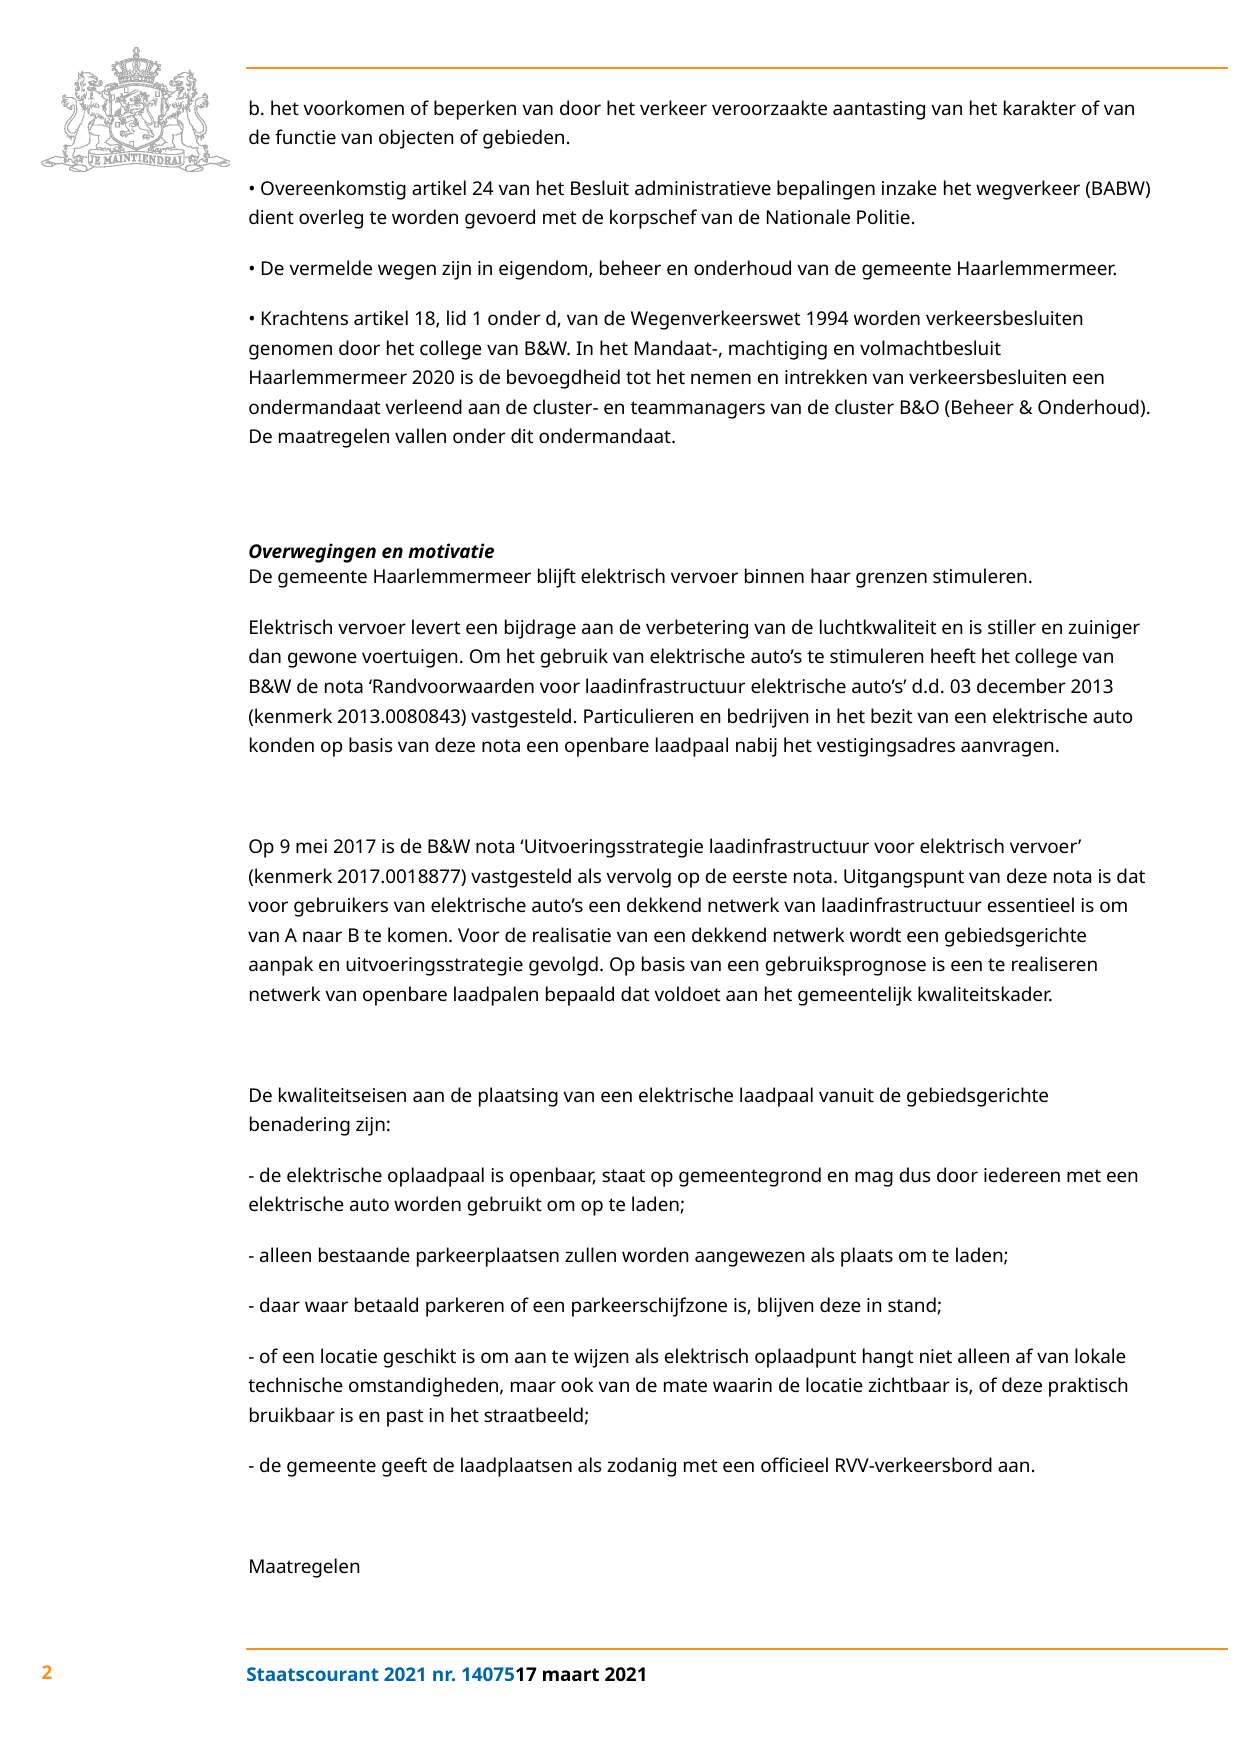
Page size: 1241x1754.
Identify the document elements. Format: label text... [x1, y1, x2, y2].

text De kwaliteitseisen aan de plaatsing van een elektrische laadpaal vanuit de gebiedsgerichte benadering zijn: [248, 1082, 1152, 1137]
text - alleen bestaande parkeerplaatsen zullen worden aangewezen als plaats om te laden; [248, 1242, 1152, 1268]
text - de gemeente geeft de laadplaatsen als zodanig met een officieel RVV-verkeersbord aan. [248, 1452, 1152, 1478]
picture [41, 47, 231, 172]
text - daar waar betaald parkeren of een parkeerschijfzone is, blijven deze in stand; [248, 1292, 1152, 1318]
text Overwegingen en motivatie [248, 538, 1152, 564]
text Op 9 mei 2017 is de B&W nota ‘Uitvoeringsstrategie laadinfrastructuur voor elektrisch vervoer’ (kenmerk 2017.0018877) vastgesteld als vervolg op de eerste nota. Uitgangspunt van deze nota is dat voor gebruikers van elektrische auto’s een dekkend netwerk van laadinfrastructuur essentieel is om van A naar B te komen. Voor de realisatie van een dekkend netwerk wordt een gebiedsgerichte aanpak en uitvoeringsstrategie gevolgd. Op basis van een gebruiksprognose is een te realiseren netwerk van openbare laadpalen bepaald dat voldoet aan het gemeentelijk kwaliteitskader. [248, 833, 1152, 1007]
text • De vermelde wegen zijn in eigendom, beheer en onderhoud van de gemeente Haarlemmermeer. [248, 255, 1152, 281]
text b. het voorkomen of beperken van door het verkeer veroorzaakte aantasting van het karakter of van de functie van objecten of gebieden. [248, 95, 1152, 150]
text Maatregelen [248, 1553, 1152, 1579]
text - of een locatie geschikt is om aan te wijzen als elektrisch oplaadpunt hangt niet alleen af van lokale technische omstandigheden, maar ook van de mate waarin de locatie zichtbaar is, of deze praktisch bruikbaar is en past in het straatbeeld; [248, 1343, 1152, 1428]
text - de elektrische oplaadpaal is openbaar, staat op gemeentegrond en mag dus door iedereen met een elektrische auto worden gebruikt om op te laden; [248, 1162, 1152, 1217]
text De gemeente Haarlemmermeer blijft elektrisch vervoer binnen haar grenzen stimuleren. [248, 564, 1152, 589]
text • Overeenkomstig artikel 24 van het Besluit administratieve bepalingen inzake het wegverkeer (BABW) dient overleg te worden gevoerd met de korpschef van de Nationale Politie. [248, 175, 1152, 230]
text • Krachtens artikel 18, lid 1 onder d, van de Wegenverkeerswet 1994 worden verkeersbesluiten genomen door het college van B&W. In het Mandaat-, machtiging en volmachtbesluit Haarlemmermeer 2020 is de bevoegdheid tot het nemen en intrekken van verkeersbesluiten een ondermandaat verleend aan de cluster- en teammanagers van de cluster B&O (Beheer & Onderhoud). De maatregelen vallen onder dit ondermandaat. [248, 305, 1152, 449]
text Elektrisch vervoer levert een bijdrage aan de verbetering van de luchtkwaliteit en is stiller en zuiniger dan gewone voertuigen. Om het gebruik van elektrische auto’s te stimuleren heeft het college van B&W de nota ‘Randvoorwaarden voor laadinfrastructuur elektrische auto’s’ d.d. 03 december 2013 (kenmerk 2013.0080843) vastgesteld. Particulieren en bedrijven in het bezit van een elektrische auto konden op basis van deze nota een openbare laadpaal nabij het vestigingsadres aanvragen. [248, 614, 1152, 758]
